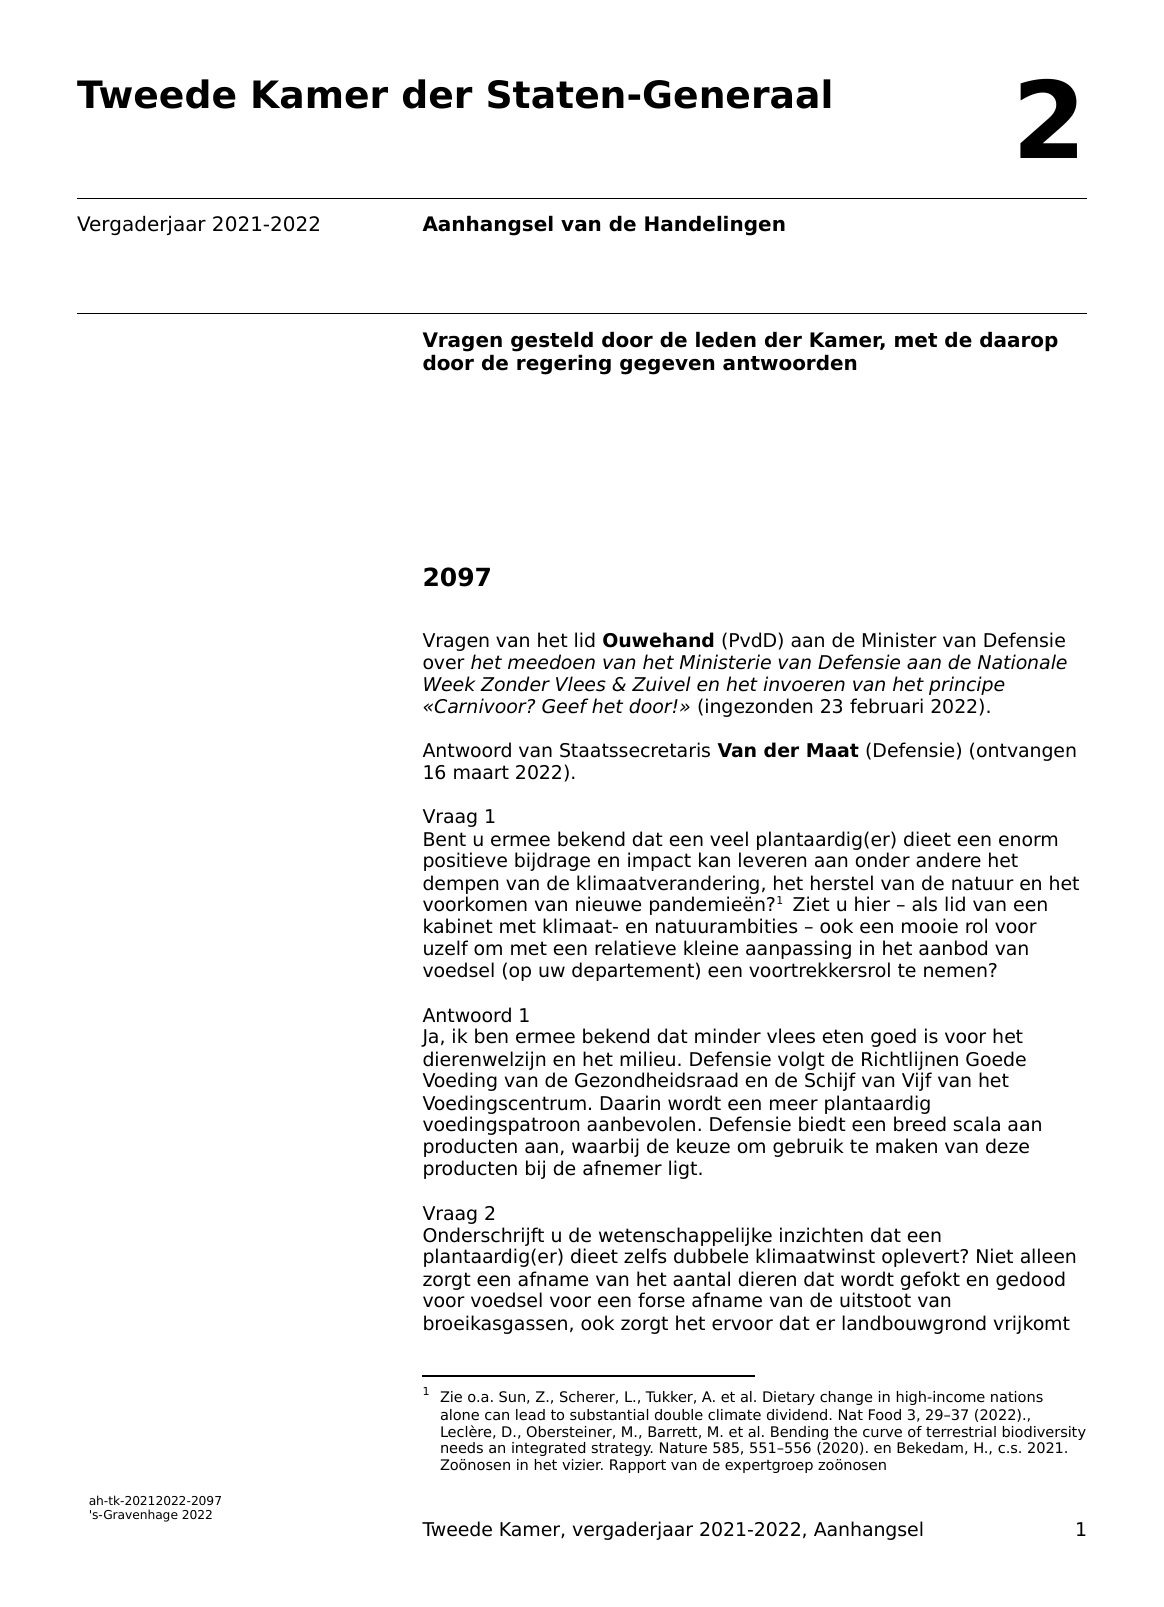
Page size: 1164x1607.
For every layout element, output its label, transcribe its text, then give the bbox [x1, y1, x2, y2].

text Zie o.a. Sun, Z., Scherer, L., Tukker, A. et al. Dietary change in high-income nations alone can lead to substantial double climate dividend. Nat Food 3, 29–37 (2022)., Leclère, D., Obersteiner, M., Barrett, M. et al. Bending the curve of terrestrial biodiversity needs an integrated strategy. Nature 585, 551–556 (2020). en Bekedam, H., c.s. 2021. Zoönosen in het vizier. Rapport van de expertgroep zoönosen [422, 1385, 1087, 1474]
text Ja, ik ben ermee bekend dat minder vlees eten goed is voor het dierenwelzijn en het milieu. Defensie volgt de Richtlijnen Goede Voeding van de Gezondheidsraad en de Schijf van Vijf van het Voedingscentrum. Daarin wordt een meer plantaardig voedingspatroon aanbevolen. Defensie biedt een breed scala aan producten aan, waarbij de keuze om gebruik te maken van deze producten bij de afnemer ligt. [422, 1026, 1087, 1180]
table_header Tweede Kamer der Staten-Generaal [77, 59, 886, 198]
table_cell Aanhangsel van de Handelingen [422, 199, 1087, 313]
table_header 2 [886, 59, 1087, 198]
text Bent u ermee bekend dat een veel plantaardig(er) dieet een enorm positieve bijdrage en impact kan leveren aan onder andere het dempen van de klimaatverandering, het herstel van de natuur en het voorkomen van nieuwe pandemieën? Ziet u hier – als lid van een kabinet met klimaat- en natuurambities – ook een mooie rol voor uzelf om met een relatieve kleine aanpassing in het aanbod van voedsel (op uw departement) een voortrekkersrol te nemen? [422, 828, 1087, 982]
text Vragen van het lid Ouwehand (PvdD) aan de Minister van Defensie over het meedoen van het Ministerie van Defensie aan de Nationale Week Zonder Vlees & Zuivel en het invoeren van het principe «Carnivoor? Geef het door!» (ingezonden 23 februari 2022). [422, 630, 1087, 718]
table_cell Vergaderjaar 2021-2022 [77, 199, 422, 313]
table_cell Vragen gesteld door de leden der Kamer, met de daarop door de regering gegeven antwoorden [422, 314, 1087, 375]
text Vraag 2 [422, 1202, 1087, 1224]
text Antwoord van Staatssecretaris Van der Maat (Defensie) (ontvangen 16 maart 2022). [422, 740, 1087, 784]
text Antwoord 1 [422, 1004, 1087, 1026]
text Vraag 1 [422, 806, 1087, 828]
text 's-Gravenhage 2022 [88, 1508, 323, 1522]
text Onderschrijft u de wetenschappelijke inzichten dat een plantaardig(er) dieet zelfs dubbele klimaatwinst oplevert? Niet alleen zorgt een afname van het aantal dieren dat wordt gefokt en gedood voor voedsel voor een forse afname van de uitstoot van broeikasgassen, ook zorgt het ervoor dat er landbouwgrond vrijkomt [422, 1224, 1087, 1334]
text ah-tk-20212022-2097 [88, 1494, 323, 1508]
table_cell [77, 314, 422, 375]
text 2097 [422, 563, 1087, 592]
